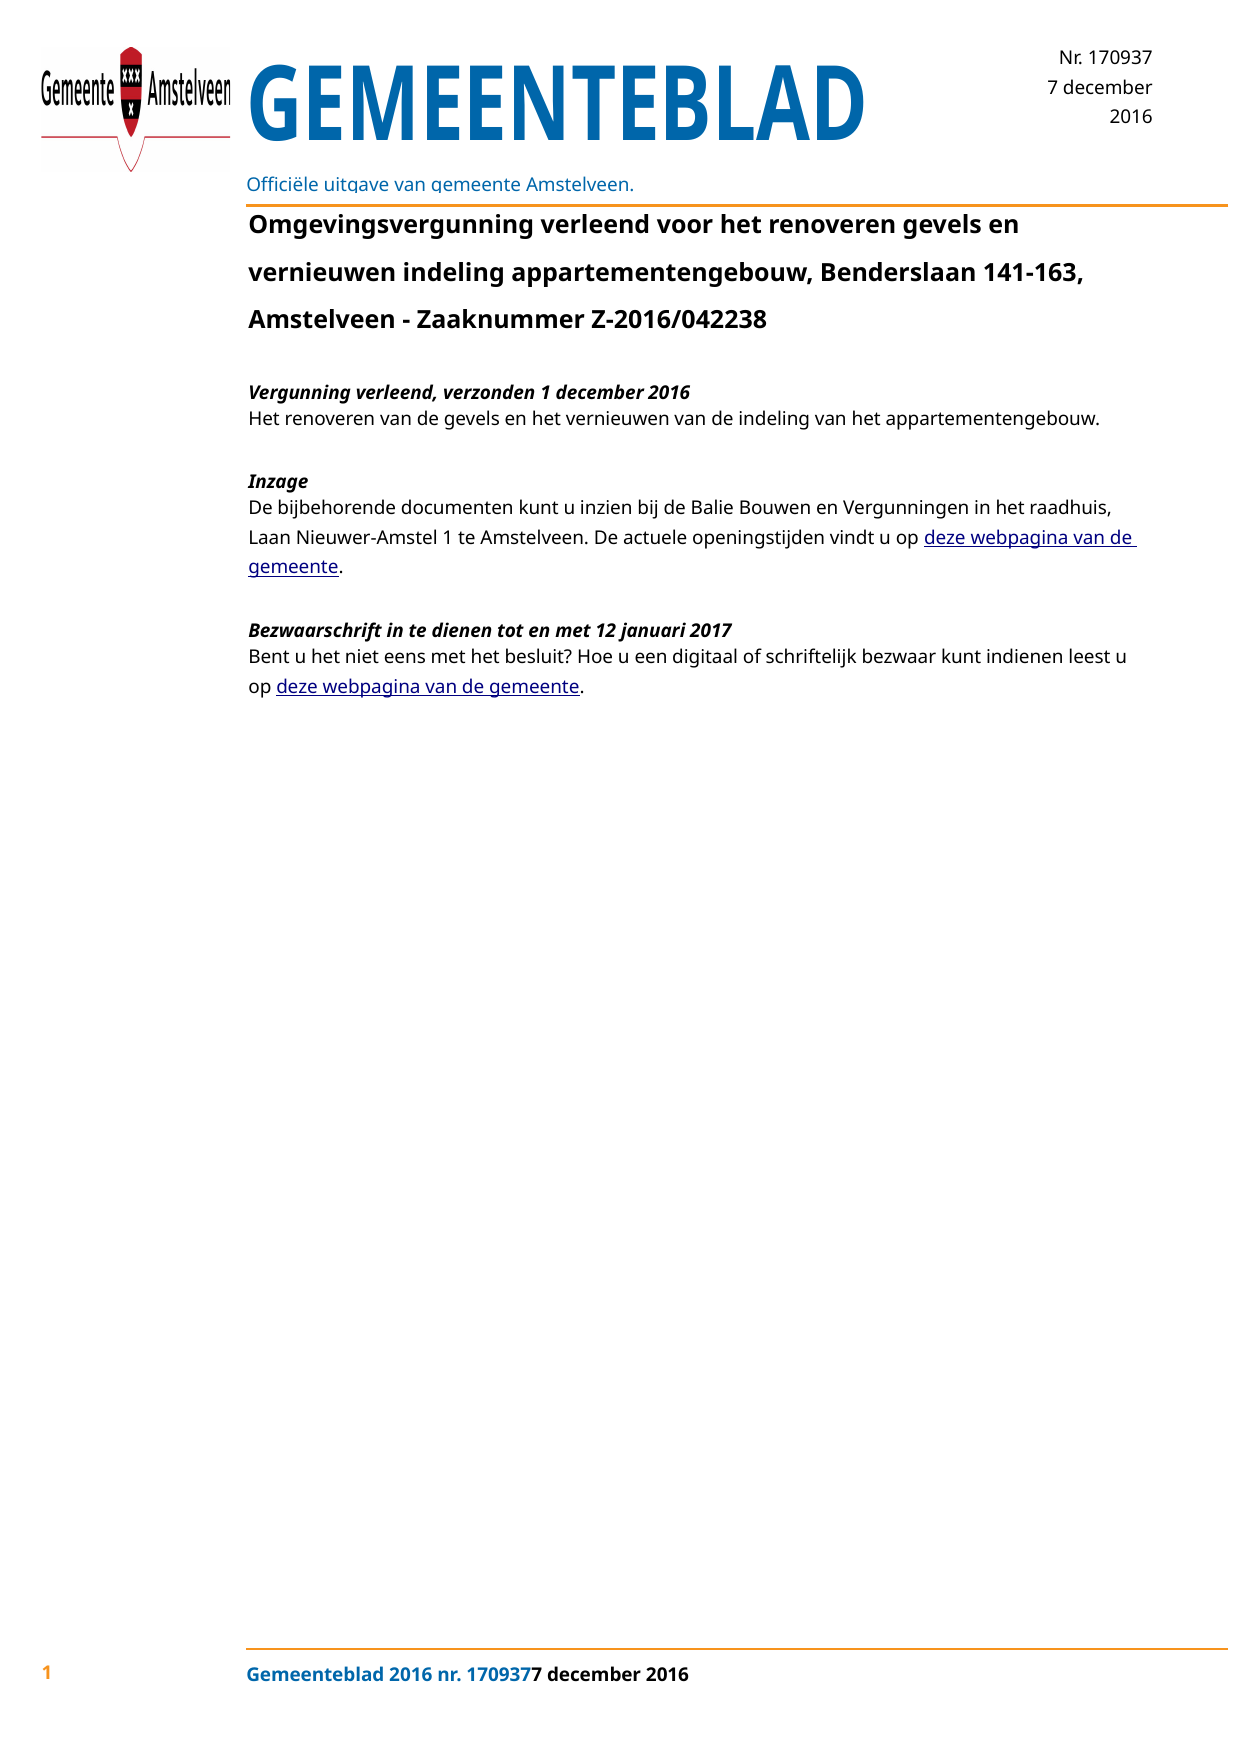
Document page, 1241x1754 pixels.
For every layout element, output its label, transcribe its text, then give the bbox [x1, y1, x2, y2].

text Inzage [248, 469, 1152, 494]
text Bent u het niet eens met het besluit? Hoe u een digitaal of schriftelijk bezwaar kunt indienen leest u op deze webpagina van de gemeente. [248, 643, 1152, 699]
text Bezwaarschrift in te dienen tot en met 12 januari 2017 [248, 618, 1152, 643]
text Het renoveren van de gevels en het vernieuwen van de indeling van het appartementengebouw. [248, 405, 1152, 431]
text Vergunning verleend, verzonden 1 december 2016 [248, 379, 1152, 405]
text De bijbehorende documenten kunt u inzien bij de Balie Bouwen en Vergunningen in het raadhuis, Laan Nieuwer-Amstel 1 te Amstelveen. De actuele openingstijden vindt u op deze webpagina van de gemeente. [248, 494, 1152, 579]
picture [41, 47, 231, 172]
text Omgevingsvergunning verleend voor het renoveren gevels en vernieuwen indeling appartementengebouw, Benderslaan 141-163, Amstelveen - Zaaknummer Z-2016/042238 [248, 207, 1152, 336]
